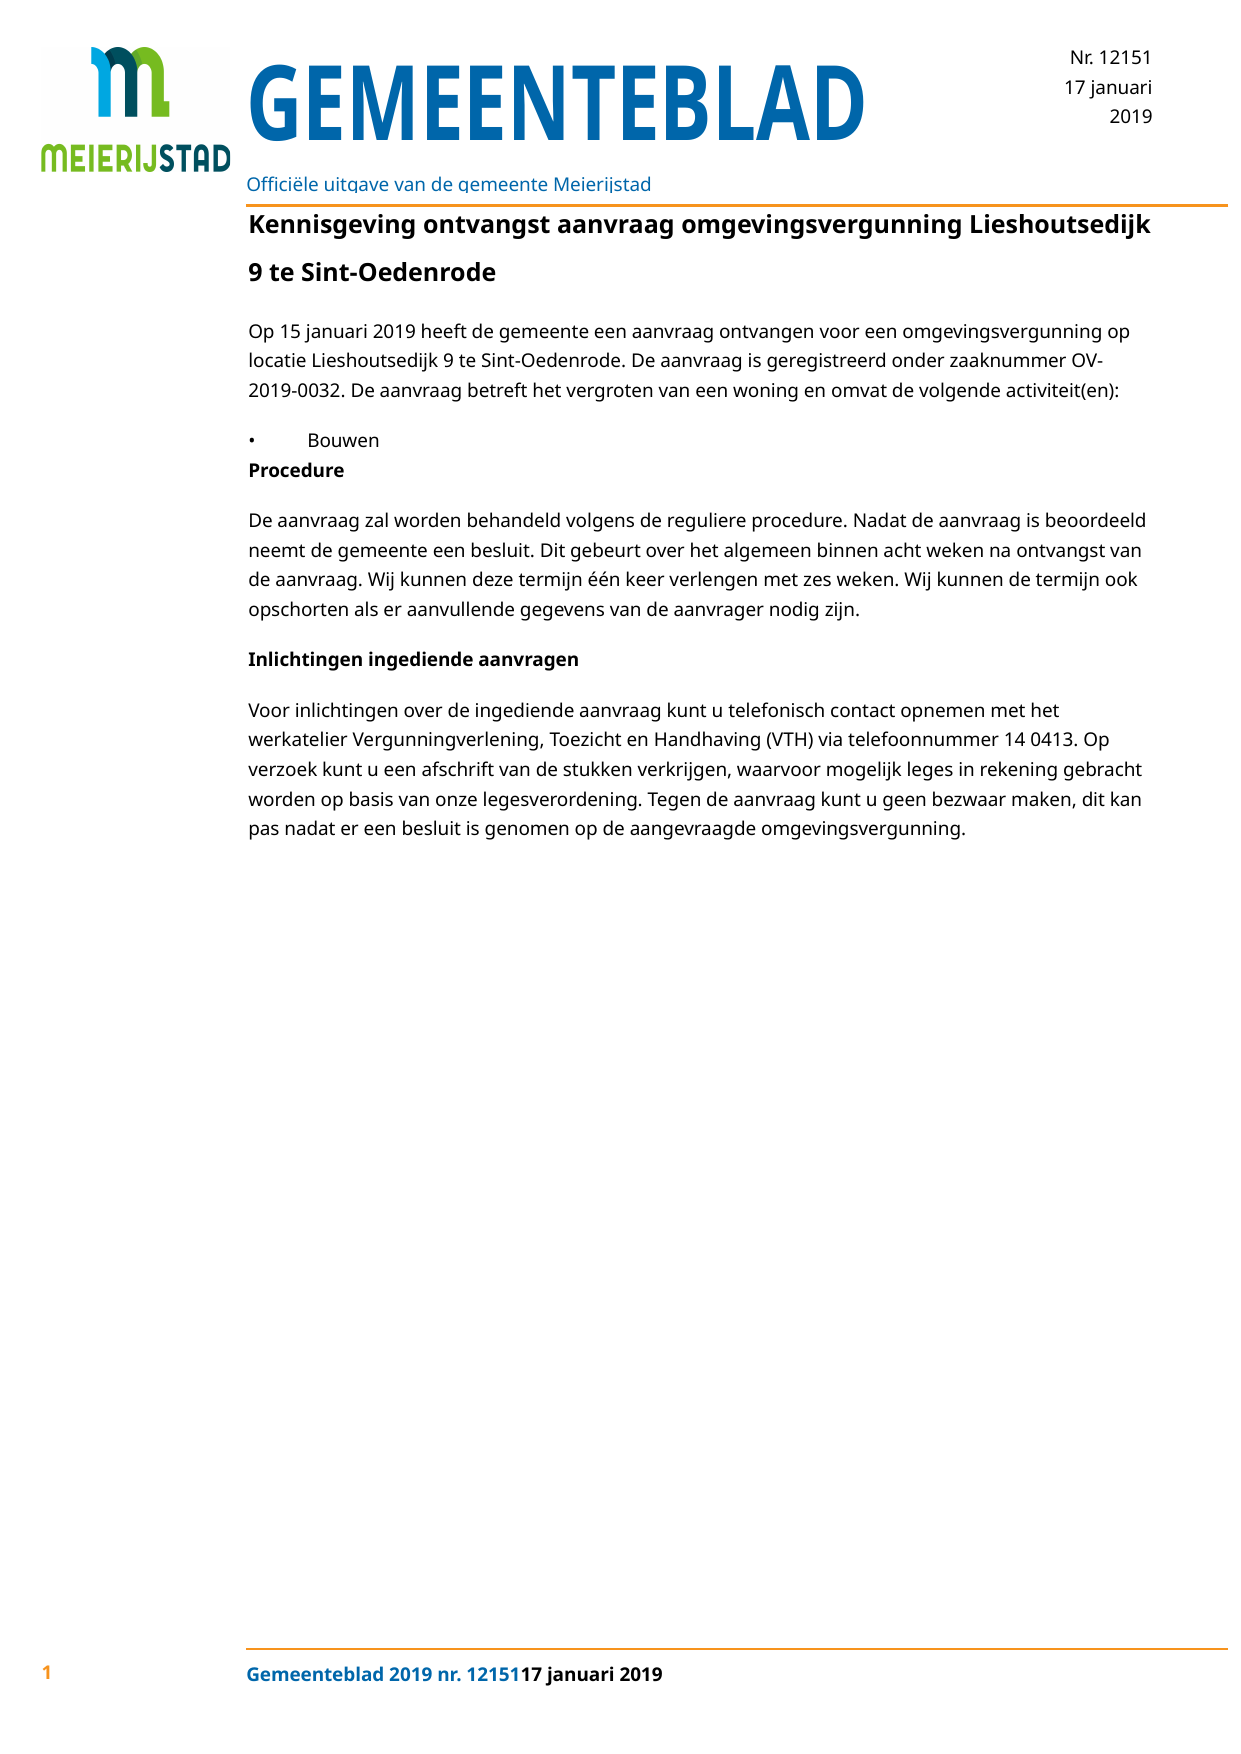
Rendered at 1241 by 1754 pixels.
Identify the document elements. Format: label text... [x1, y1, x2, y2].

text De aanvraag zal worden behandeld volgens de reguliere procedure. Nadat de aanvraag is beoordeeld neemt de gemeente een besluit. Dit gebeurt over het algemeen binnen acht weken na ontvangst van de aanvraag. Wij kunnen deze termijn één keer verlengen met zes weken. Wij kunnen de termijn ook opschorten als er aanvullende gegevens van de aanvrager nodig zijn. [248, 507, 1152, 622]
text Op 15 januari 2019 heeft de gemeente een aanvraag ontvangen voor een omgevingsvergunning op locatie Lieshoutsedijk 9 te Sint-Oedenrode. De aanvraag is geregistreerd onder zaaknummer OV-2019-0032. De aanvraag betreft het vergroten van een woning en omvat de volgende activiteit(en): [248, 318, 1152, 403]
text Procedure [248, 457, 1152, 483]
picture [41, 47, 231, 172]
text Voor inlichtingen over de ingediende aanvraag kunt u telefonisch contact opnemen met het werkatelier Vergunningverlening, Toezicht en Handhaving (VTH) via telefoonnummer 14 0413. Op verzoek kunt u een afschrift van de stukken verkrijgen, waarvoor mogelijk leges in rekening gebracht worden op basis van onze legesverordening. Tegen de aanvraag kunt u geen bezwaar maken, dit kan pas nadat er een besluit is genomen op de aangevraagde omgevingsvergunning. [248, 697, 1152, 841]
text Kennisgeving ontvangst aanvraag omgevingsvergunning Lieshoutsedijk 9 te Sint-Oedenrode [248, 207, 1152, 288]
list Bouwen [248, 427, 1152, 453]
text Inlichtingen ingediende aanvragen [248, 647, 1152, 672]
